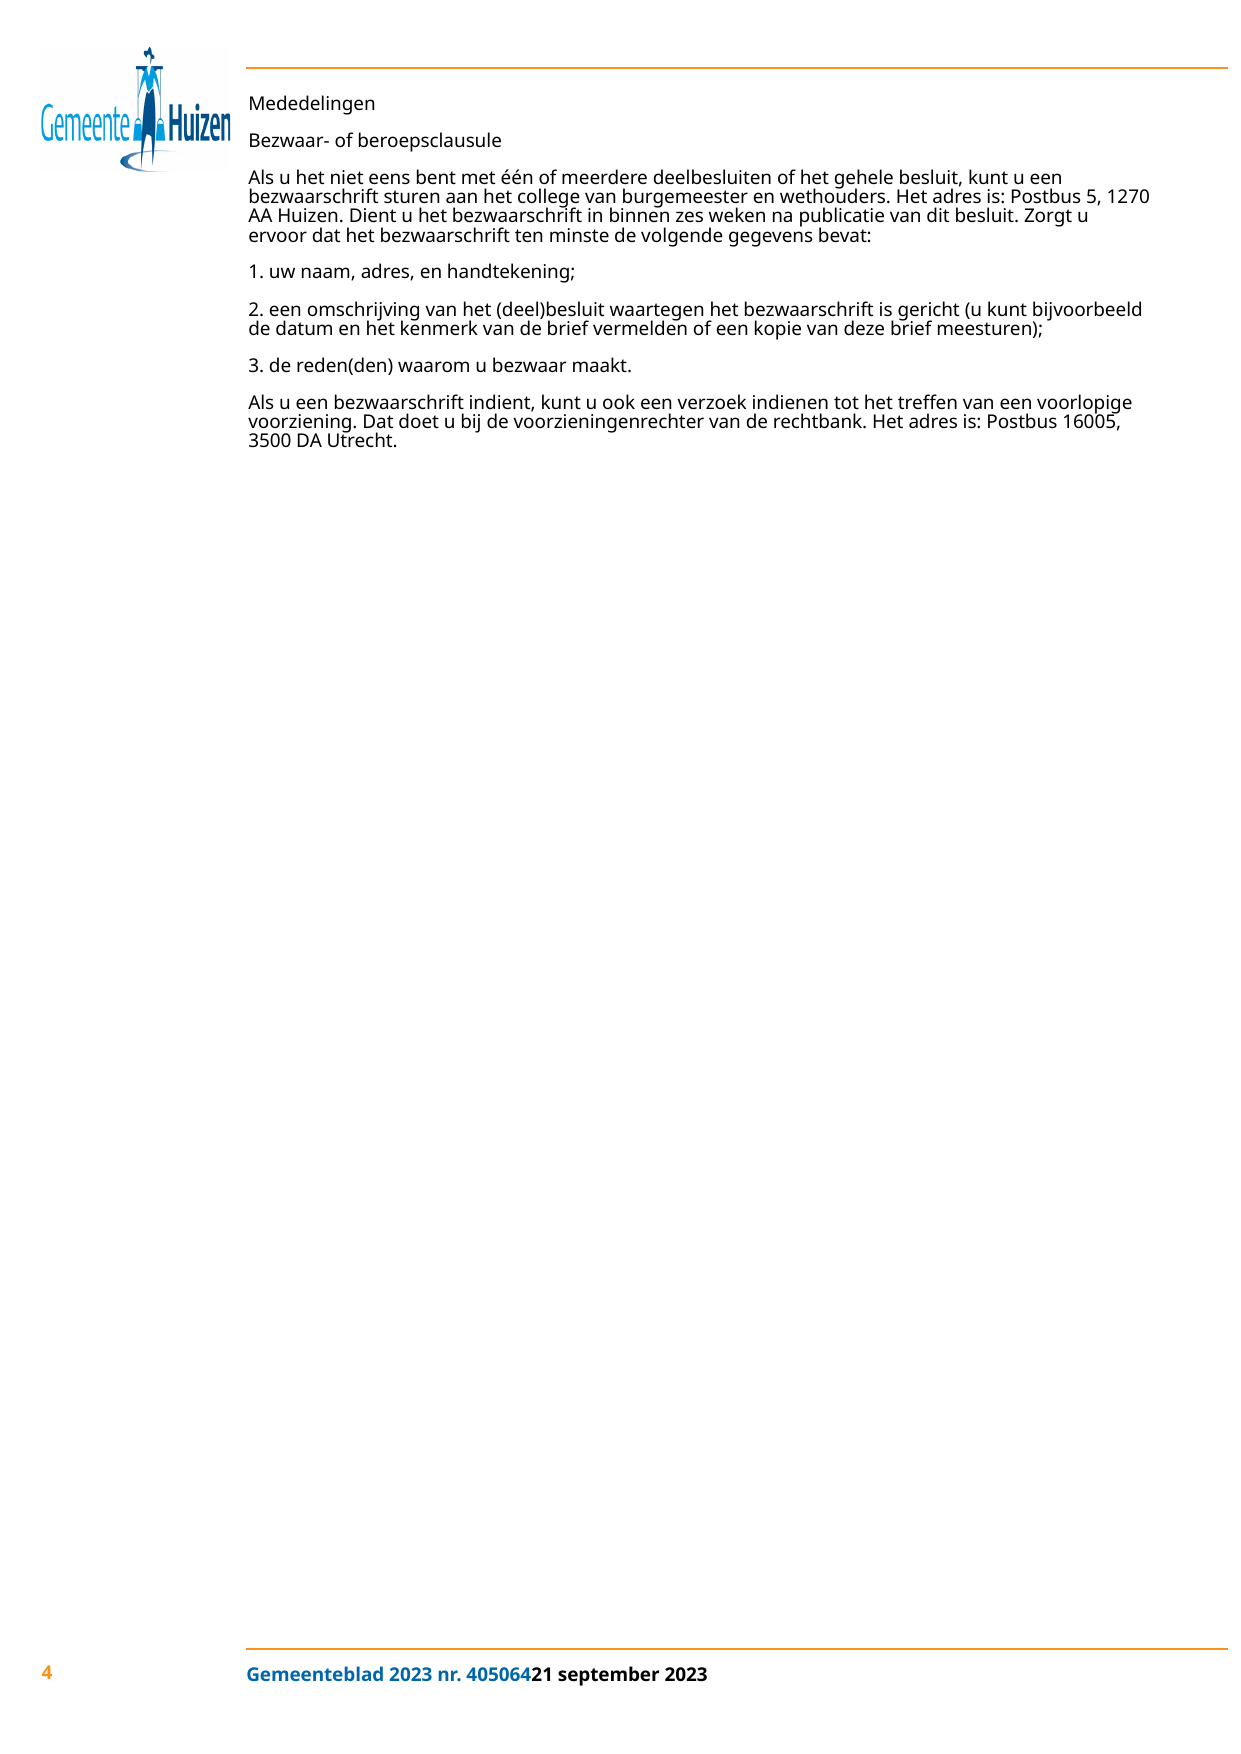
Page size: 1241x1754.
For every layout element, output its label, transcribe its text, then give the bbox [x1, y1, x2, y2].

text Bezwaar- of beroepsclausule [248, 132, 1152, 151]
text Als u een bezwaarschrift indient, kunt u ook een verzoek indienen tot het treffen van een voorlopige voorziening. Dat doet u bij de voorzieningenrechter van de rechtbank. Het adres is: Postbus 16005, 3500 DA Utrecht. [248, 394, 1152, 452]
text Mededelingen [248, 95, 1152, 114]
text 3. de reden(den) waarom u bezwaar maakt. [248, 357, 1152, 376]
picture [41, 47, 231, 172]
text Als u het niet eens bent met één of meerdere deelbesluiten of het gehele besluit, kunt u een bezwaarschrift sturen aan het college van burgemeester en wethouders. Het adres is: Postbus 5, 1270 AA Huizen. Dient u het bezwaarschrift in binnen zes weken na publicatie van dit besluit. Zorgt u ervoor dat het bezwaarschrift ten minste de volgende gegevens bevat: [248, 169, 1152, 246]
text 2. een omschrijving van het (deel)besluit waartegen het bezwaarschrift is gericht (u kunt bijvoorbeeld de datum en het kenmerk van de brief vermelden of een kopie van deze brief meesturen); [248, 301, 1152, 339]
text 1. uw naam, adres, en handtekening; [248, 263, 1152, 283]
